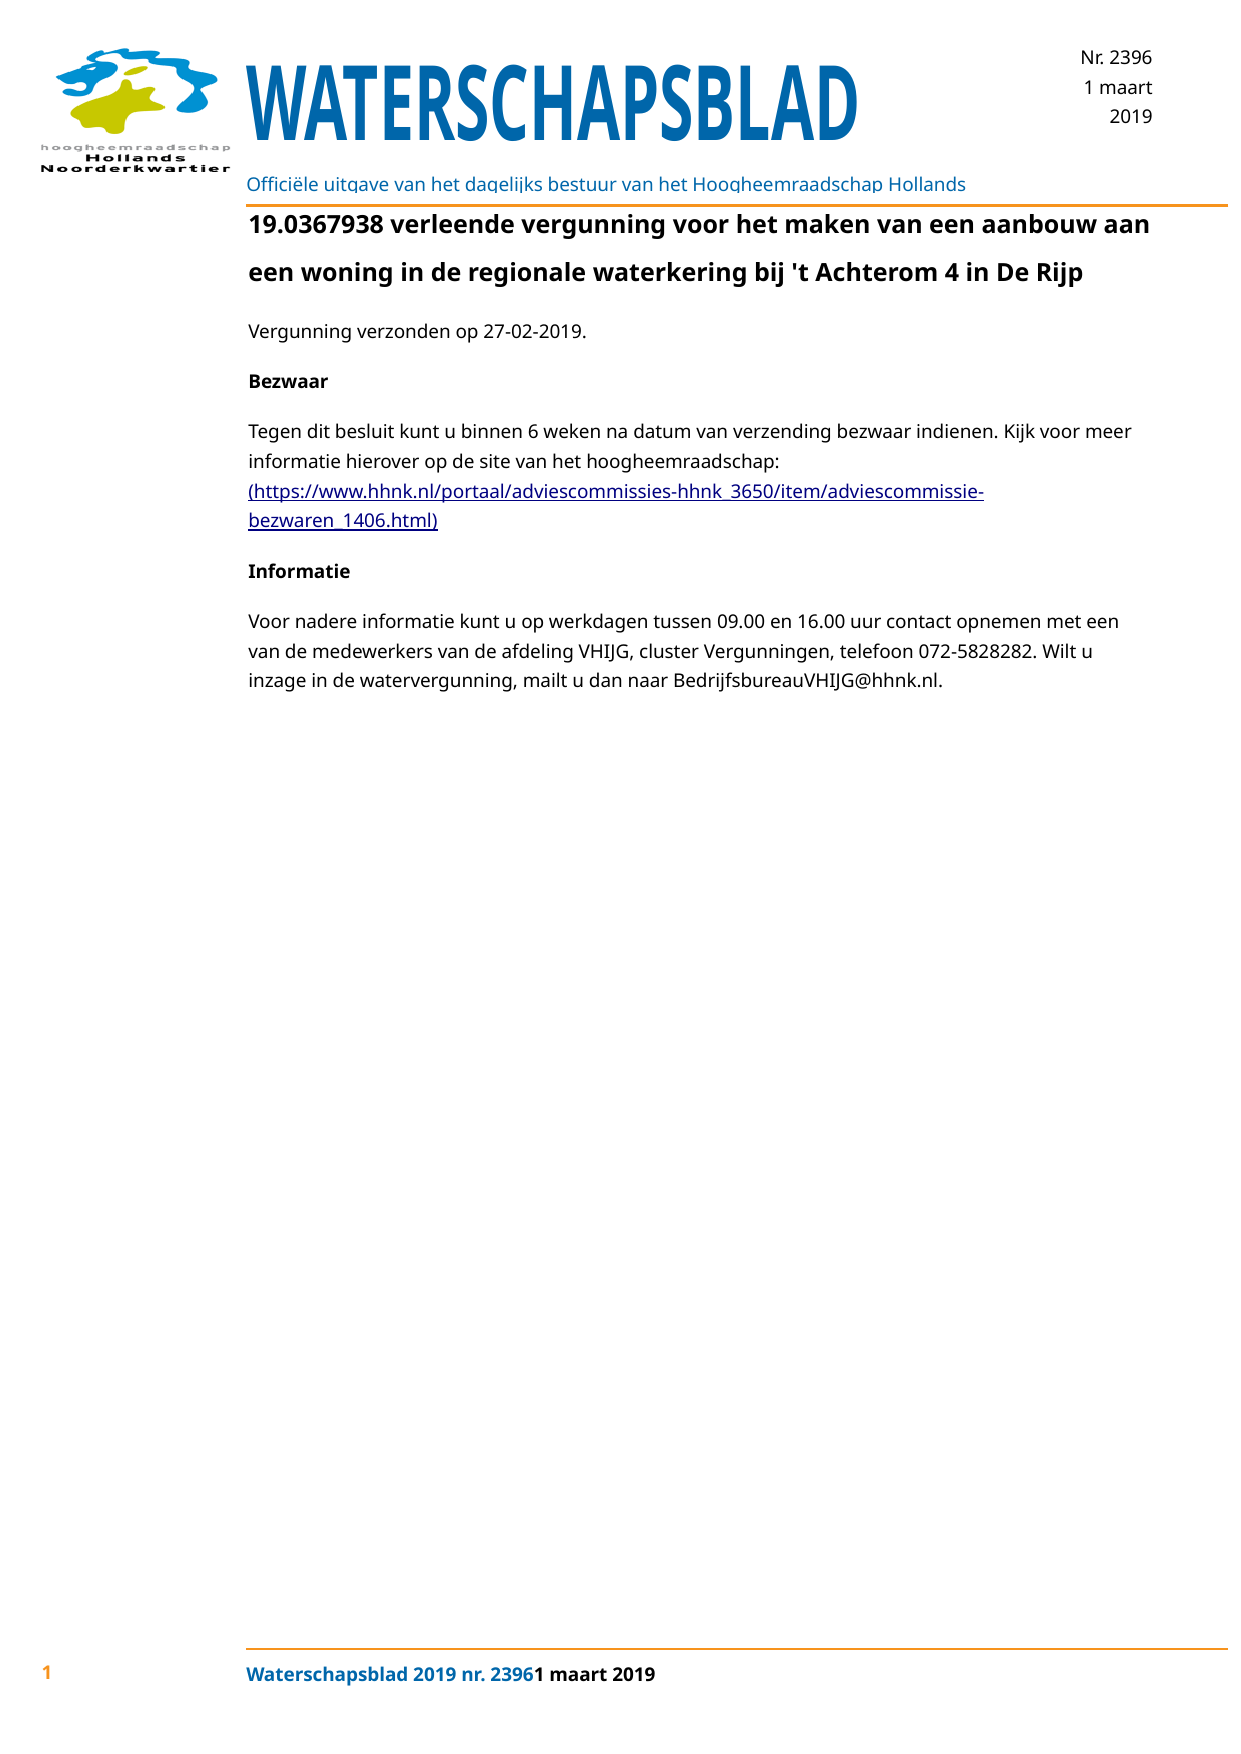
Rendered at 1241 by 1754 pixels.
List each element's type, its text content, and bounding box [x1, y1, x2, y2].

text Bezwaar [248, 368, 1152, 394]
picture [41, 47, 231, 172]
text 19.0367938 verleende vergunning voor het maken van een aanbouw aan een woning in de regionale waterkering bij 't Achterom 4 in De Rijp [248, 207, 1152, 288]
text Vergunning verzonden op 27-02-2019. [248, 318, 1152, 344]
text Tegen dit besluit kunt u binnen 6 weken na datum van verzending bezwaar indienen. Kijk voor meer informatie hierover op de site van het hoogheemraadschap: (https://www.hhnk.nl/portaal/adviescommissies-hhnk_3650/item/adviescommissie-bezwaren_1406.html) [248, 419, 1152, 533]
text Informatie [248, 558, 1152, 584]
text Voor nadere informatie kunt u op werkdagen tussen 09.00 en 16.00 uur contact opnemen met een van de medewerkers van de afdeling VHIJG, cluster Vergunningen, telefoon 072-5828282. Wilt u inzage in de watervergunning, mailt u dan naar BedrijfsbureauVHIJG@hhnk.nl. [248, 608, 1152, 693]
